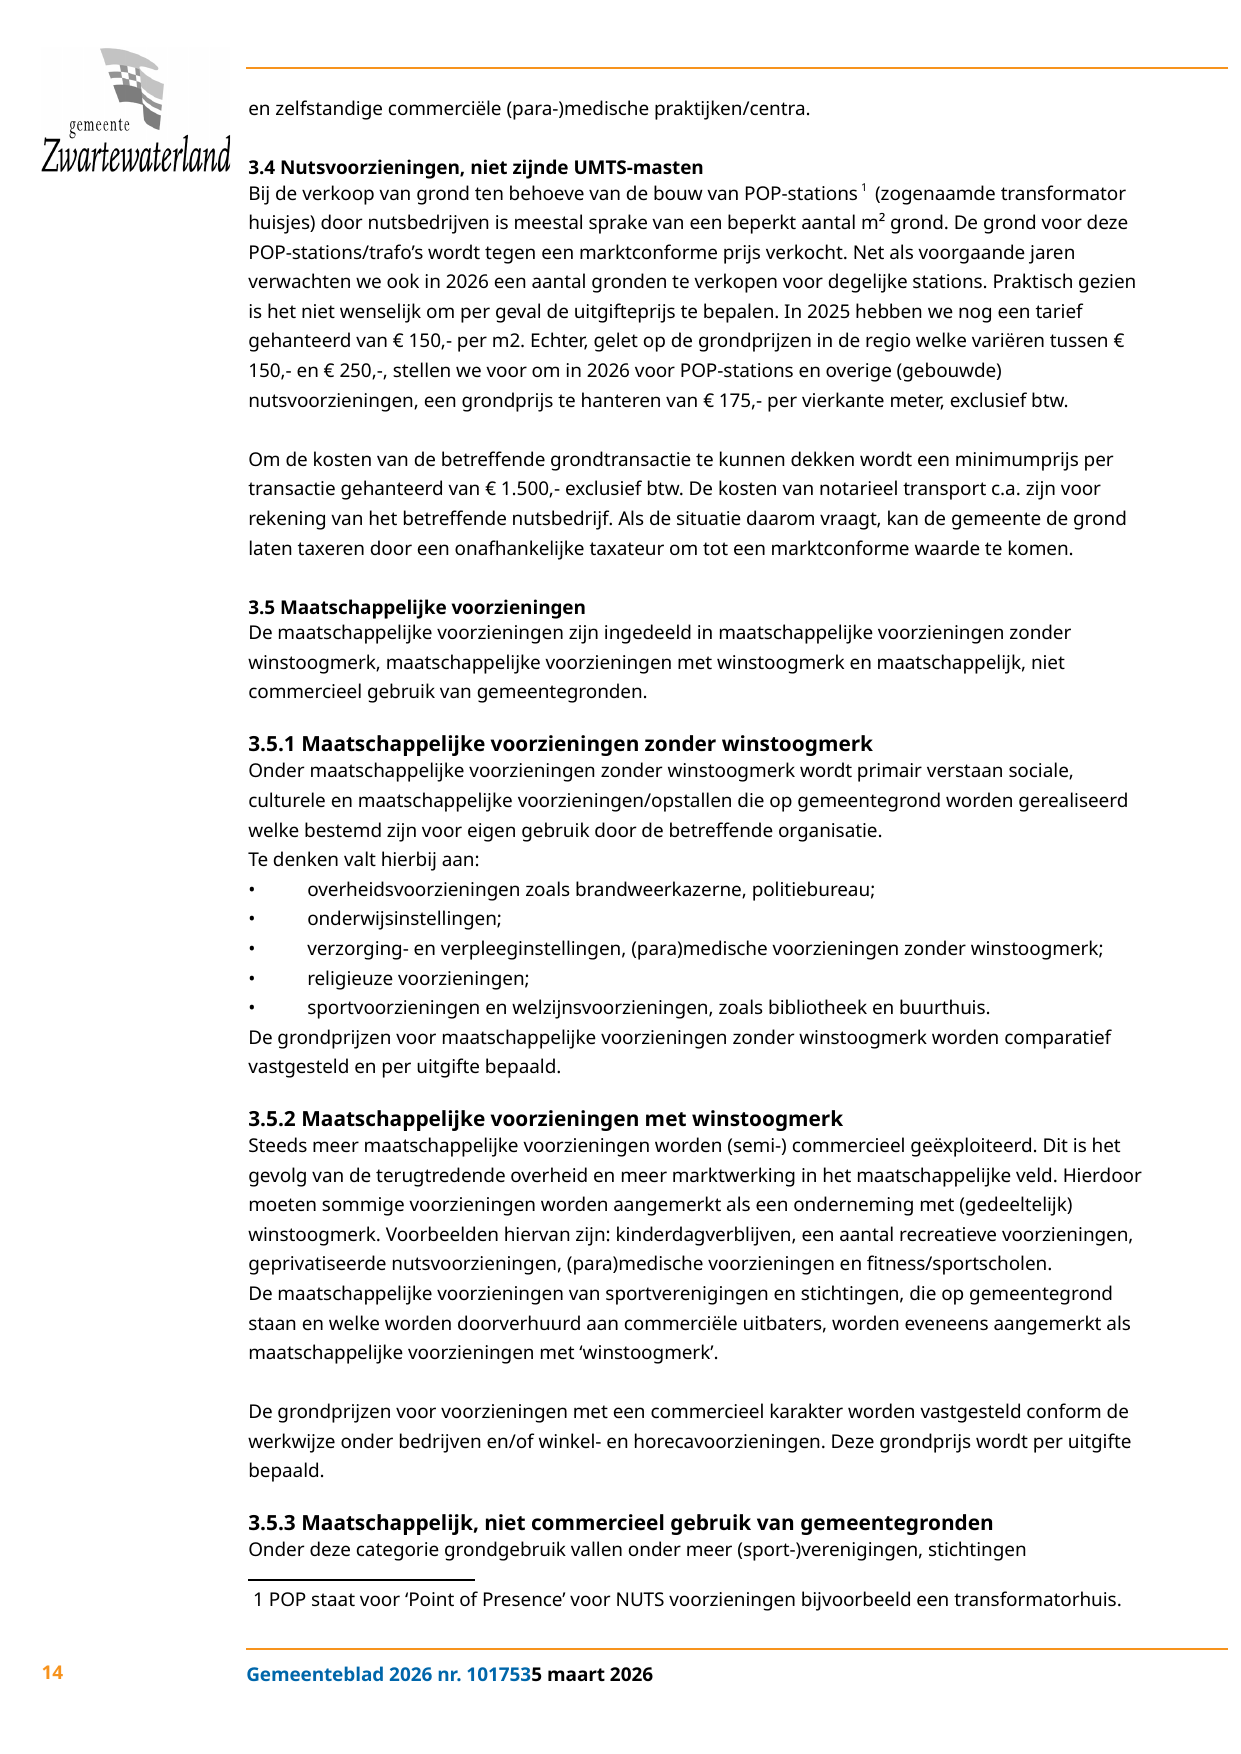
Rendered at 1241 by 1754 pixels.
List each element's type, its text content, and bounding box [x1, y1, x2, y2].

text 3.5.3 Maatschappelijk, niet commercieel gebruik van gemeentegronden [248, 1508, 1152, 1537]
text 3.5 Maatschappelijke voorzieningen [248, 594, 1152, 619]
text Om de kosten van de betreffende grondtransactie te kunnen dekken wordt een minimumprijs per transactie gehanteerd van € 1.500,- exclusief btw. De kosten van notarieel transport c.a. zijn voor rekening van het betreffende nutsbedrijf. Als de situatie daarom vraagt, kan de gemeente de grond laten taxeren door een onafhankelijke taxateur om tot een marktconforme waarde te komen. [248, 446, 1152, 560]
text Te denken valt hierbij aan: [248, 846, 1152, 872]
text 3.5.2 Maatschappelijke voorzieningen met winstoogmerk [248, 1104, 1152, 1132]
text 3.5.1 Maatschappelijke voorzieningen zonder winstoogmerk [248, 729, 1152, 758]
text en zelfstandige commerciële (para-)medische praktijken/centra. [248, 95, 1152, 121]
text Bij de verkoop van grond ten behoeve van de bouw van POP-stations (zogenaamde transformator huisjes) door nutsbedrijven is meestal sprake van een beperkt aantal m² grond. De grond voor deze POP-stations/trafo’s wordt tegen een marktconforme prijs verkocht. Net als voorgaande jaren verwachten we ook in 2026 een aantal gronden te verkopen voor degelijke stations. Praktisch gezien is het niet wenselijk om per geval de uitgifteprijs te bepalen. In 2025 hebben we nog een tarief gehanteerd van € 150,- per m2. Echter, gelet op de grondprijzen in de regio welke variëren tussen € 150,- en € 250,-, stellen we voor om in 2026 voor POP-stations en overige (gebouwde) nutsvoorzieningen, een grondprijs te hanteren van € 175,- per vierkante meter, exclusief btw. [248, 180, 1152, 412]
text Onder maatschappelijke voorzieningen zonder winstoogmerk wordt primair verstaan sociale, culturele en maatschappelijke voorzieningen/opstallen die op gemeentegrond worden gerealiseerd welke bestemd zijn voor eigen gebruik door de betreffende organisatie. [248, 758, 1152, 842]
text De grondprijzen voor maatschappelijke voorzieningen zonder winstoogmerk worden comparatief vastgesteld en per uitgifte bepaald. [248, 1024, 1152, 1079]
text De grondprijzen voor voorzieningen met een commercieel karakter worden vastgesteld conform de werkwijze onder bedrijven en/of winkel- en horecavoorzieningen. Deze grondprijs wordt per uitgifte bepaald. [248, 1398, 1152, 1483]
text 3.4 Nutsvoorzieningen, niet zijnde UMTS-masten [248, 154, 1152, 180]
text POP staat voor ‘Point of Presence’ voor NUTS voorzieningen bijvoorbeeld een transformatorhuis. [248, 1586, 1152, 1612]
list religieuze voorzieningen; [248, 965, 1152, 990]
text De maatschappelijke voorzieningen van sportverenigingen en stichtingen, die op gemeentegrond staan en welke worden doorverhuurd aan commerciële uitbaters, worden eveneens aangemerkt als maatschappelijke voorzieningen met ‘winstoogmerk’. [248, 1280, 1152, 1365]
text Onder deze categorie grondgebruik vallen onder meer (sport-)verenigingen, stichtingen [248, 1537, 1152, 1562]
list verzorging- en verpleeginstellingen, (para)medische voorzieningen zonder winstoogmerk; [248, 935, 1152, 961]
list overheidsvoorzieningen zoals brandweerkazerne, politiebureau; [248, 876, 1152, 902]
text De maatschappelijke voorzieningen zijn ingedeeld in maatschappelijke voorzieningen zonder winstoogmerk, maatschappelijke voorzieningen met winstoogmerk en maatschappelijk, niet commercieel gebruik van gemeentegronden. [248, 619, 1152, 704]
text Steeds meer maatschappelijke voorzieningen worden (semi-) commercieel geëxploiteerd. Dit is het gevolg van de terugtredende overheid en meer marktwerking in het maatschappelijke veld. Hierdoor moeten sommige voorzieningen worden aangemerkt als een onderneming met (gedeeltelijk) winstoogmerk. Voorbeelden hiervan zijn: kinderdagverblijven, een aantal recreatieve voorzieningen, geprivatiseerde nutsvoorzieningen, (para)medische voorzieningen en fitness/sportscholen. [248, 1132, 1152, 1276]
picture [41, 47, 231, 172]
list onderwijsinstellingen; [248, 906, 1152, 931]
list sportvoorzieningen en welzijnsvoorzieningen, zoals bibliotheek en buurthuis. [248, 994, 1152, 1020]
